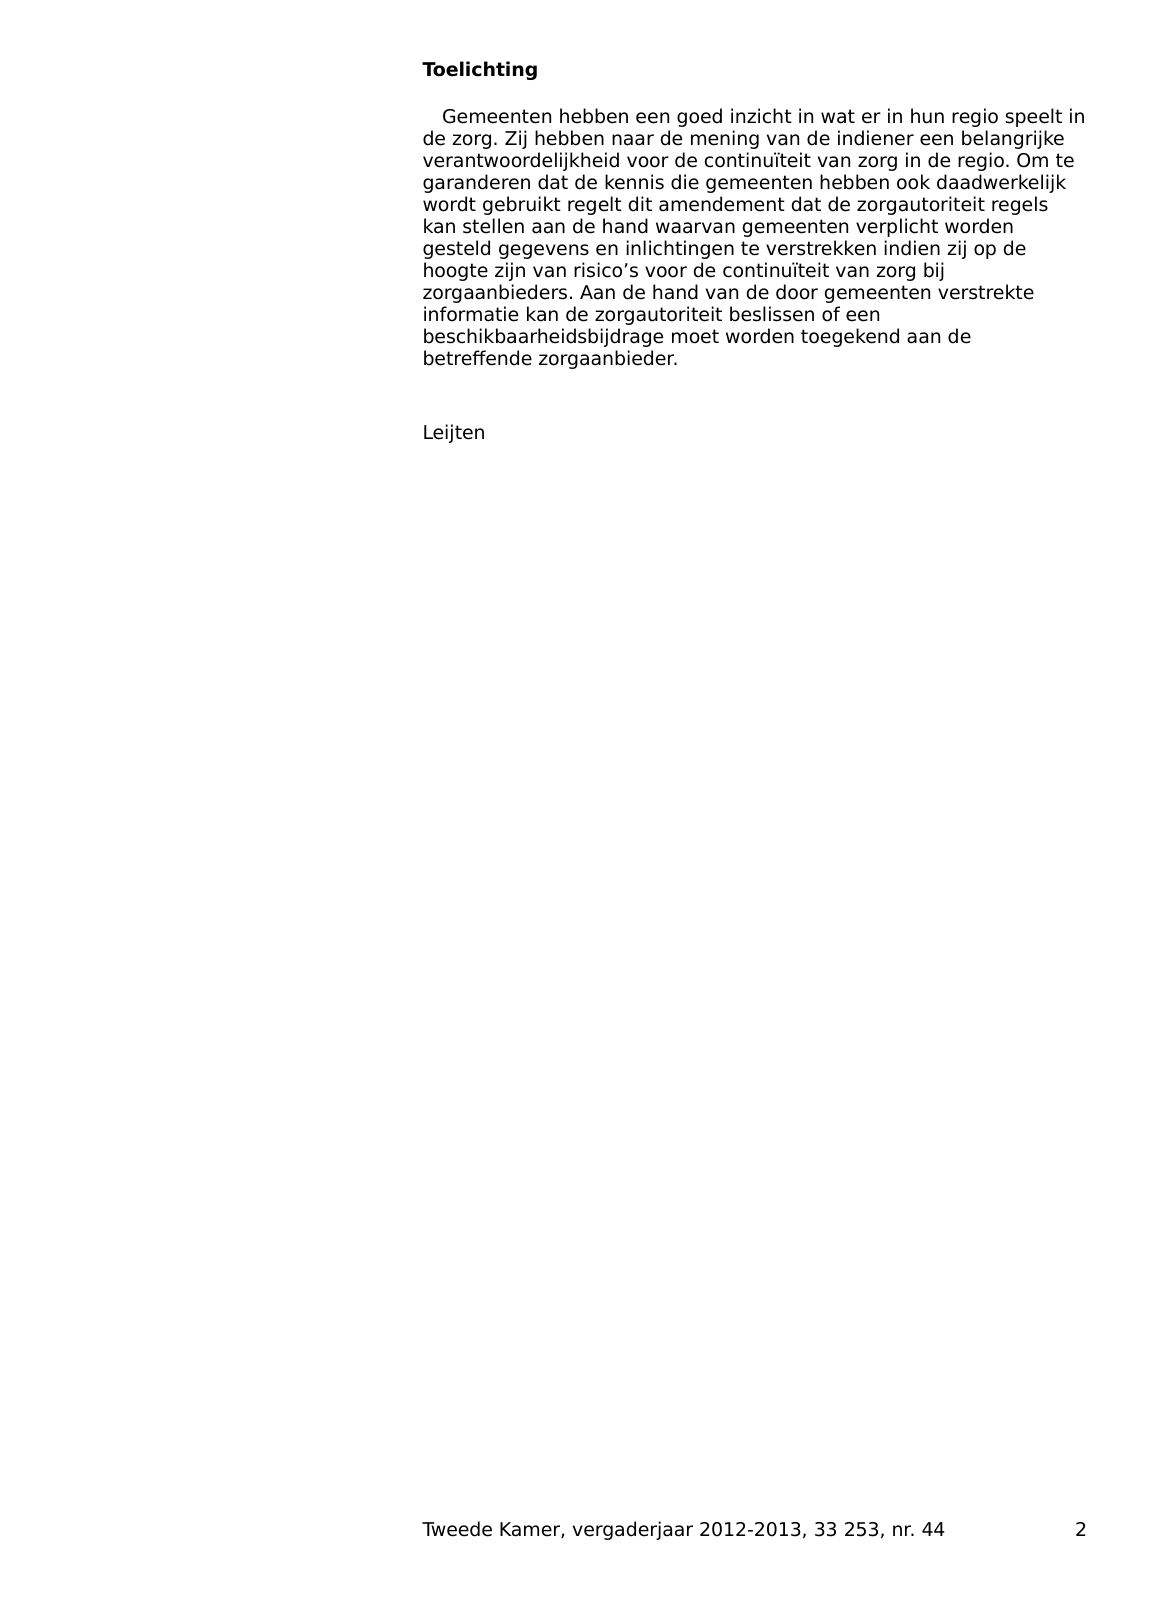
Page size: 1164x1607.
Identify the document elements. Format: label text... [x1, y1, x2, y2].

text Leijten [422, 400, 1087, 444]
text Gemeenten hebben een goed inzicht in wat er in hun regio speelt in de zorg. Zij hebben naar de mening van de indiener een belangrijke verantwoordelijkheid voor de continuïteit van zorg in de regio. Om te garanderen dat de kennis die gemeenten hebben ook daadwerkelijk wordt gebruikt regelt dit amendement dat de zorgautoriteit regels kan stellen aan de hand waarvan gemeenten verplicht worden gesteld gegevens en inlichtingen te verstrekken indien zij op de hoogte zijn van risico’s voor de continuïteit van zorg bij zorgaanbieders. Aan de hand van de door gemeenten verstrekte informatie kan de zorgautoriteit beslissen of een beschikbaarheidsbijdrage moet worden toegekend aan de betreffende zorgaanbieder. [422, 106, 1087, 370]
subtitle Toelichting [422, 59, 1087, 81]
